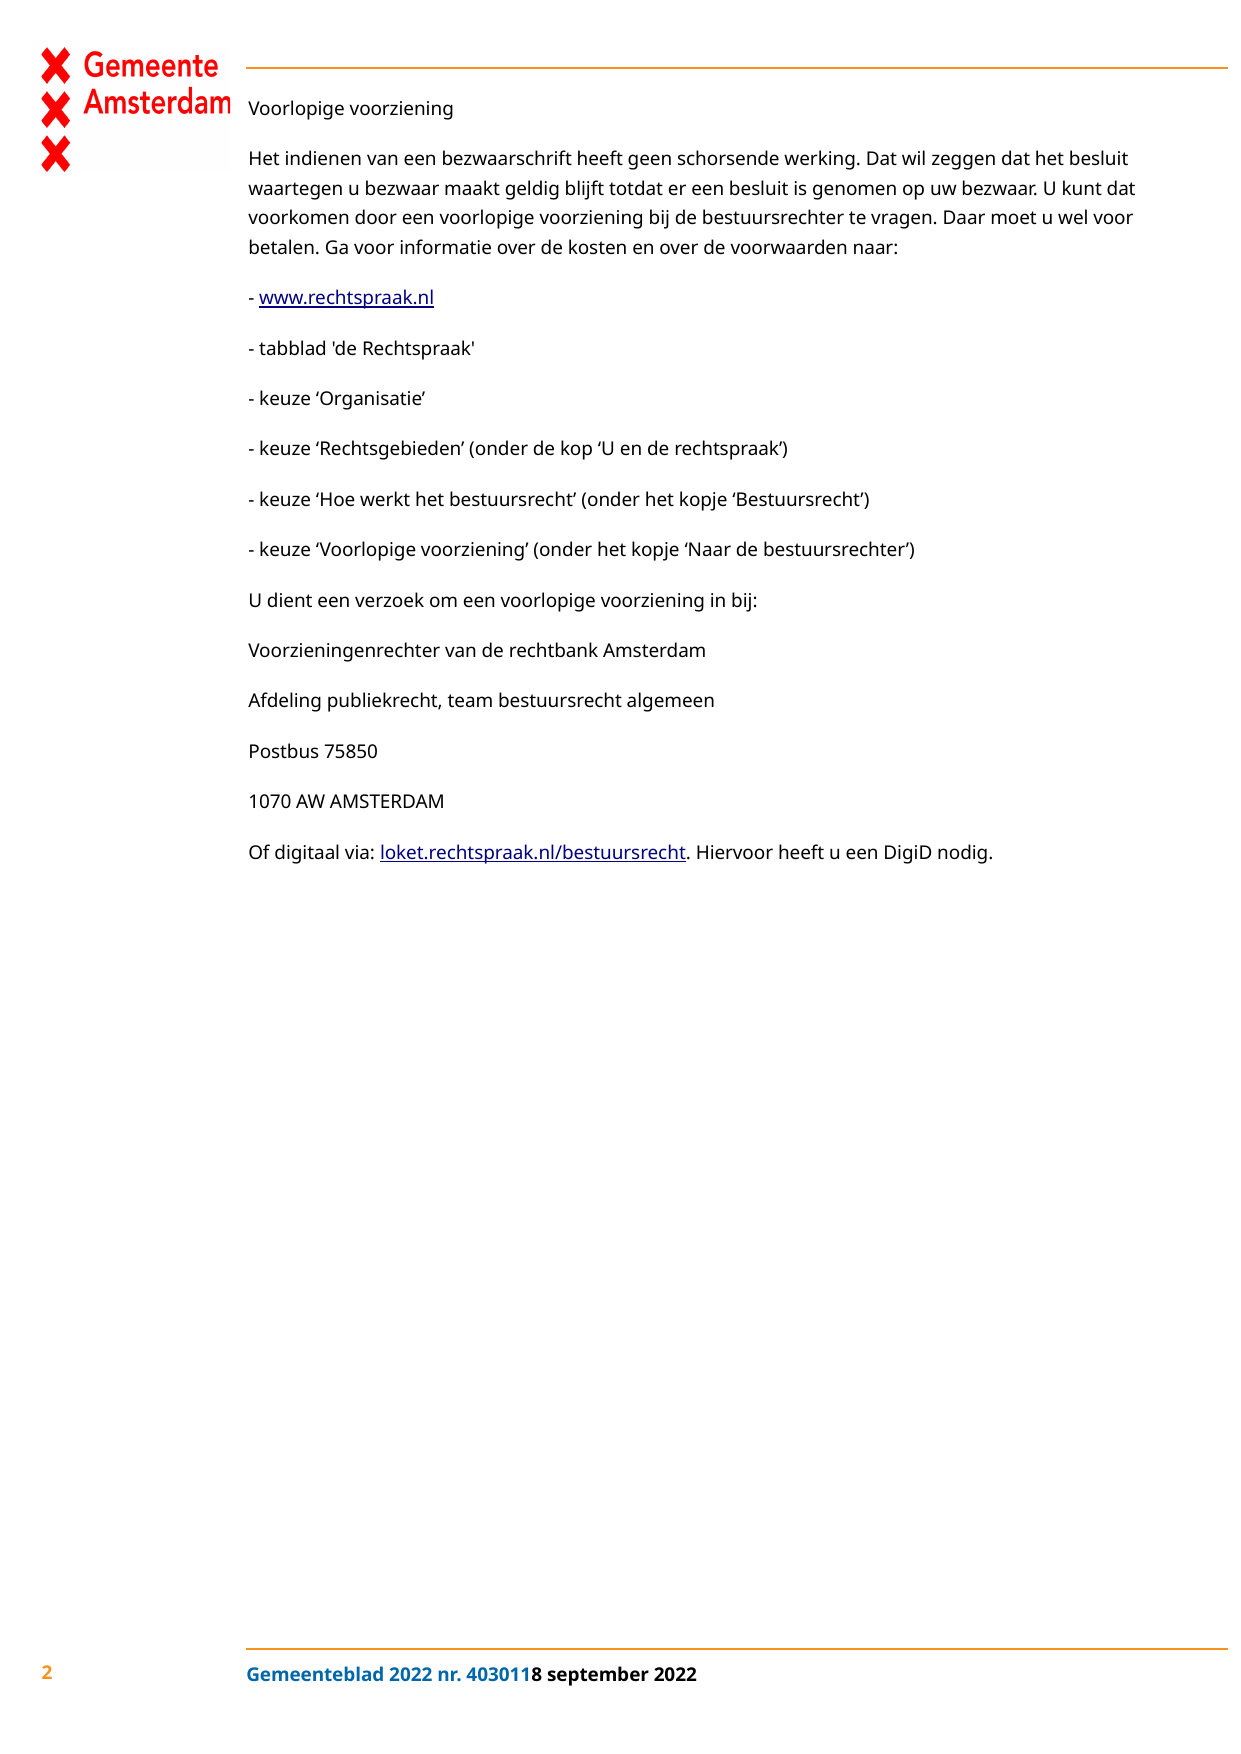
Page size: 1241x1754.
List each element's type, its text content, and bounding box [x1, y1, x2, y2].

picture [41, 47, 231, 172]
text - keuze ‘Organisatie’ [248, 385, 1152, 411]
text Postbus 75850 [248, 738, 1152, 764]
text - keuze ‘Voorlopige voorziening’ (onder het kopje ‘Naar de bestuursrechter’) [248, 536, 1152, 562]
text - www.rechtspraak.nl [248, 284, 1152, 310]
text - keuze ‘Hoe werkt het bestuursrecht’ (onder het kopje ‘Bestuursrecht’) [248, 486, 1152, 512]
text - keuze ‘Rechtsgebieden’ (onder de kop ‘U en de rechtspraak’) [248, 436, 1152, 461]
text Voorzieningenrechter van de rechtbank Amsterdam [248, 637, 1152, 663]
text Voorlopige voorziening [248, 95, 1152, 121]
text Of digitaal via: loket.rechtspraak.nl/bestuursrecht. Hiervoor heeft u een DigiD nodig. [248, 839, 1152, 865]
text Het indienen van een bezwaarschrift heeft geen schorsende werking. Dat wil zeggen dat het besluit waartegen u bezwaar maakt geldig blijft totdat er een besluit is genomen op uw bezwaar. U kunt dat voorkomen door een voorlopige voorziening bij de bestuursrechter te vragen. Daar moet u wel voor betalen. Ga voor informatie over de kosten en over de voorwaarden naar: [248, 145, 1152, 260]
text - tabblad 'de Rechtspraak' [248, 335, 1152, 361]
text 1070 AW AMSTERDAM [248, 788, 1152, 814]
text Afdeling publiekrecht, team bestuursrecht algemeen [248, 688, 1152, 713]
text U dient een verzoek om een voorlopige voorziening in bij: [248, 587, 1152, 613]
